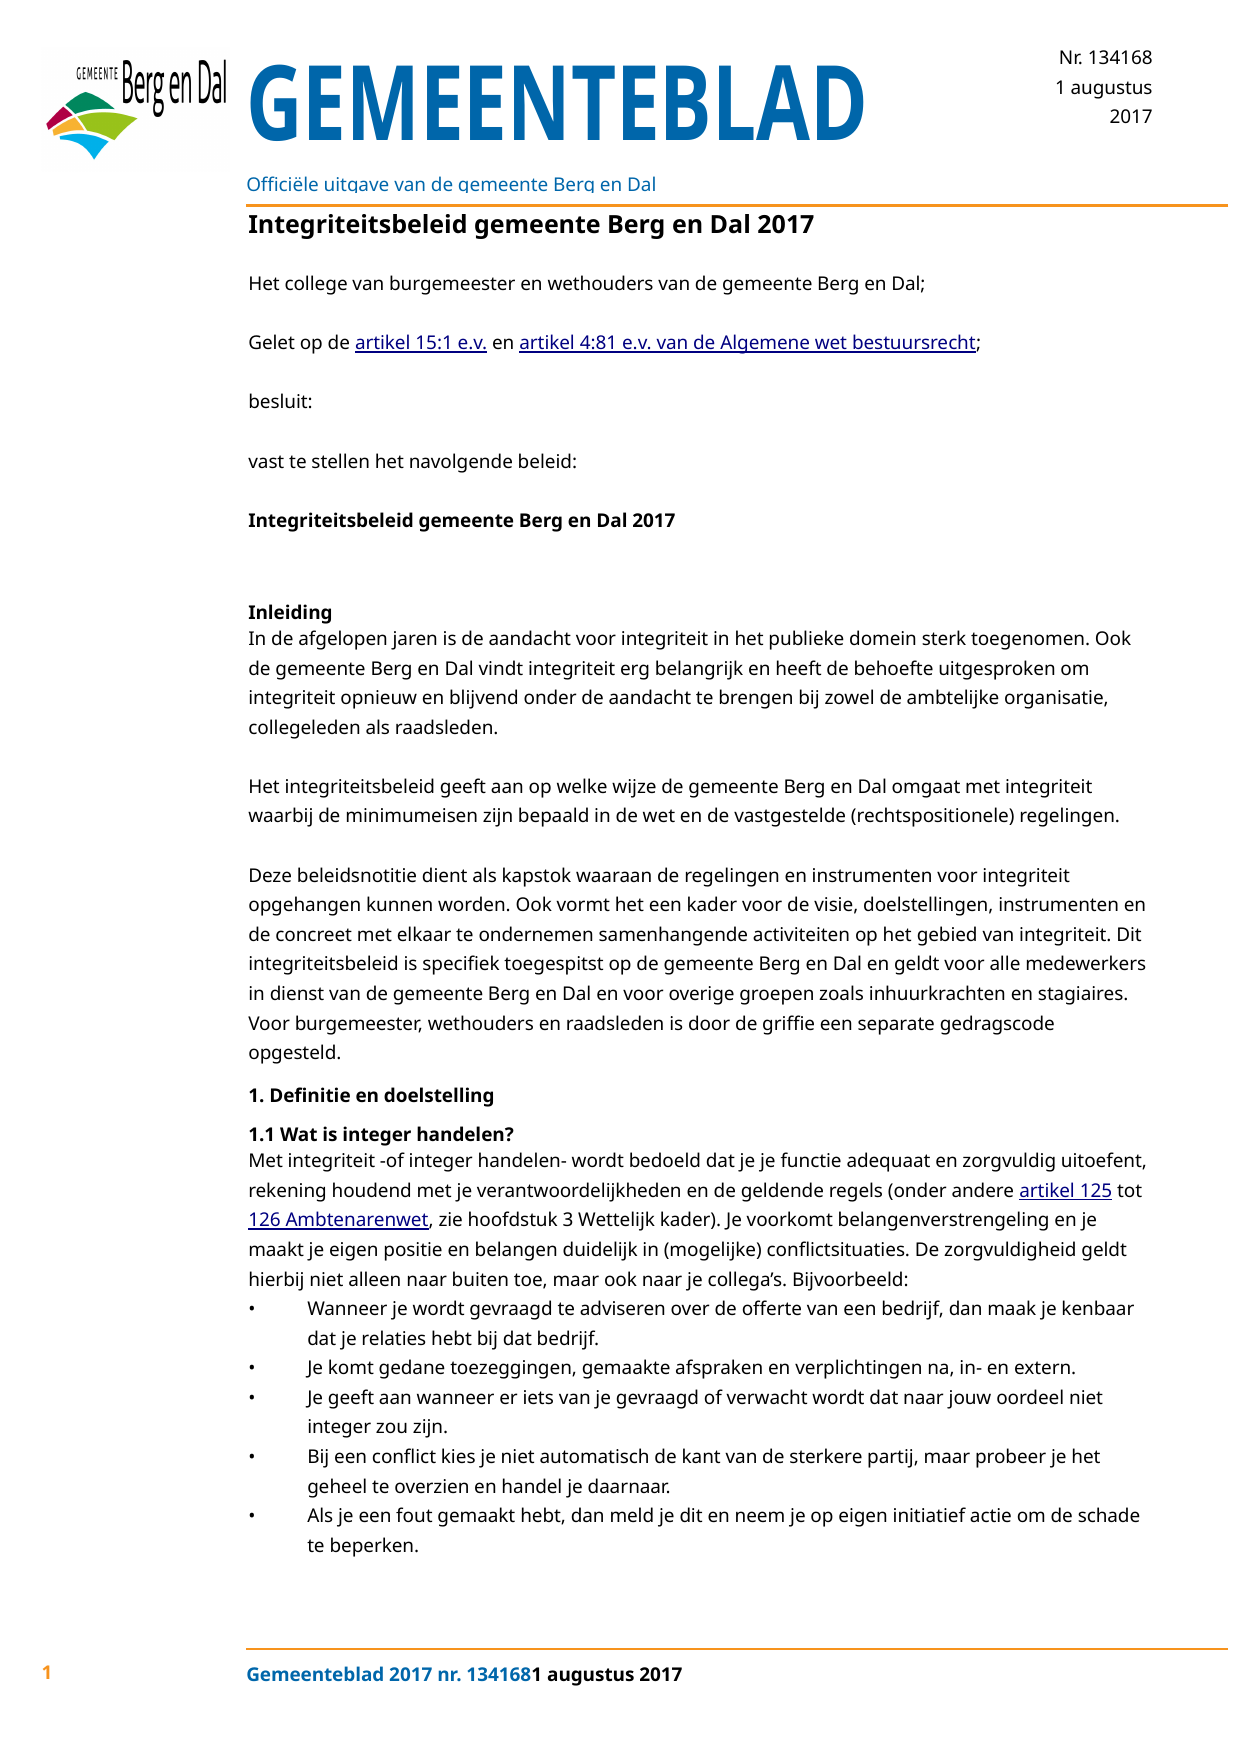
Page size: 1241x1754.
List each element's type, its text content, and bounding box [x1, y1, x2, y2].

text Gelet op de artikel 15:1 e.v. en artikel 4:81 e.v. van de Algemene wet bestuursrecht; [248, 329, 1152, 355]
text 1.1 Wat is integer handelen? [248, 1122, 1152, 1147]
list Als je een fout gemaakt hebt, dan meld je dit en neem je op eigen initiatief actie om de schade te beperken. [248, 1502, 1152, 1558]
text In de afgelopen jaren is de aandacht voor integriteit in het publieke domein sterk toegenomen. Ook de gemeente Berg en Dal vindt integriteit erg belangrijk en heeft de behoefte uitgesproken om integriteit opnieuw en blijvend onder de aandacht te brengen bij zowel de ambtelijke organisatie, collegeleden als raadsleden. [248, 625, 1152, 739]
list Wanneer je wordt gevraagd te adviseren over de offerte van een bedrijf, dan maak je kenbaar dat je relaties hebt bij dat bedrijf. [248, 1295, 1152, 1351]
text Inleiding [248, 599, 1152, 625]
text besluit: [248, 389, 1152, 414]
text Integriteitsbeleid gemeente Berg en Dal 2017 [248, 507, 1152, 533]
text Integriteitsbeleid gemeente Berg en Dal 2017 [248, 207, 1152, 241]
text Met integriteit -of integer handelen- wordt bedoeld dat je je functie adequaat en zorgvuldig uitoefent, rekening houdend met je verantwoordelijkheden en de geldende regels (onder andere artikel 125 tot 126 Ambtenarenwet, zie hoofdstuk 3 Wettelijk kader). Je voorkomt belangenverstrengeling en je maakt je eigen positie en belangen duidelijk in (mogelijke) conflictsituaties. De zorgvuldigheid geldt hierbij niet alleen naar buiten toe, maar ook naar je collega’s. Bijvoorbeeld: [248, 1147, 1152, 1291]
list Bij een conflict kies je niet automatisch de kant van de sterkere partij, maar probeer je het geheel te overzien en handel je daarnaar. [248, 1443, 1152, 1498]
text Het college van burgemeester en wethouders van de gemeente Berg en Dal; [248, 270, 1152, 296]
text 1. Definitie en doelstelling [248, 1082, 1152, 1108]
list Je geeft aan wanneer er iets van je gevraagd of verwacht wordt dat naar jouw oordeel niet integer zou zijn. [248, 1384, 1152, 1439]
text Het integriteitsbeleid geeft aan op welke wijze de gemeente Berg en Dal omgaat met integriteit waarbij de minimumeisen zijn bepaald in de wet en de vastgestelde (rechtspositionele) regelingen. [248, 773, 1152, 828]
list Je komt gedane toezeggingen, gemaakte afspraken en verplichtingen na, in- en extern. [248, 1354, 1152, 1380]
text Deze beleidsnotitie dient als kapstok waaraan de regelingen en instrumenten voor integriteit opgehangen kunnen worden. Ook vormt het een kader voor de visie, doelstellingen, instrumenten en de concreet met elkaar te ondernemen samenhangende activiteiten op het gebied van integriteit. Dit integriteitsbeleid is specifiek toegespitst op de gemeente Berg en Dal en geldt voor alle medewerkers in dienst van de gemeente Berg en Dal en voor overige groepen zoals inhuurkrachten en stagiaires. Voor burgemeester, wethouders en raadsleden is door de griffie een separate gedragscode opgesteld. [248, 862, 1152, 1065]
picture [41, 47, 231, 172]
text vast te stellen het navolgende beleid: [248, 448, 1152, 473]
